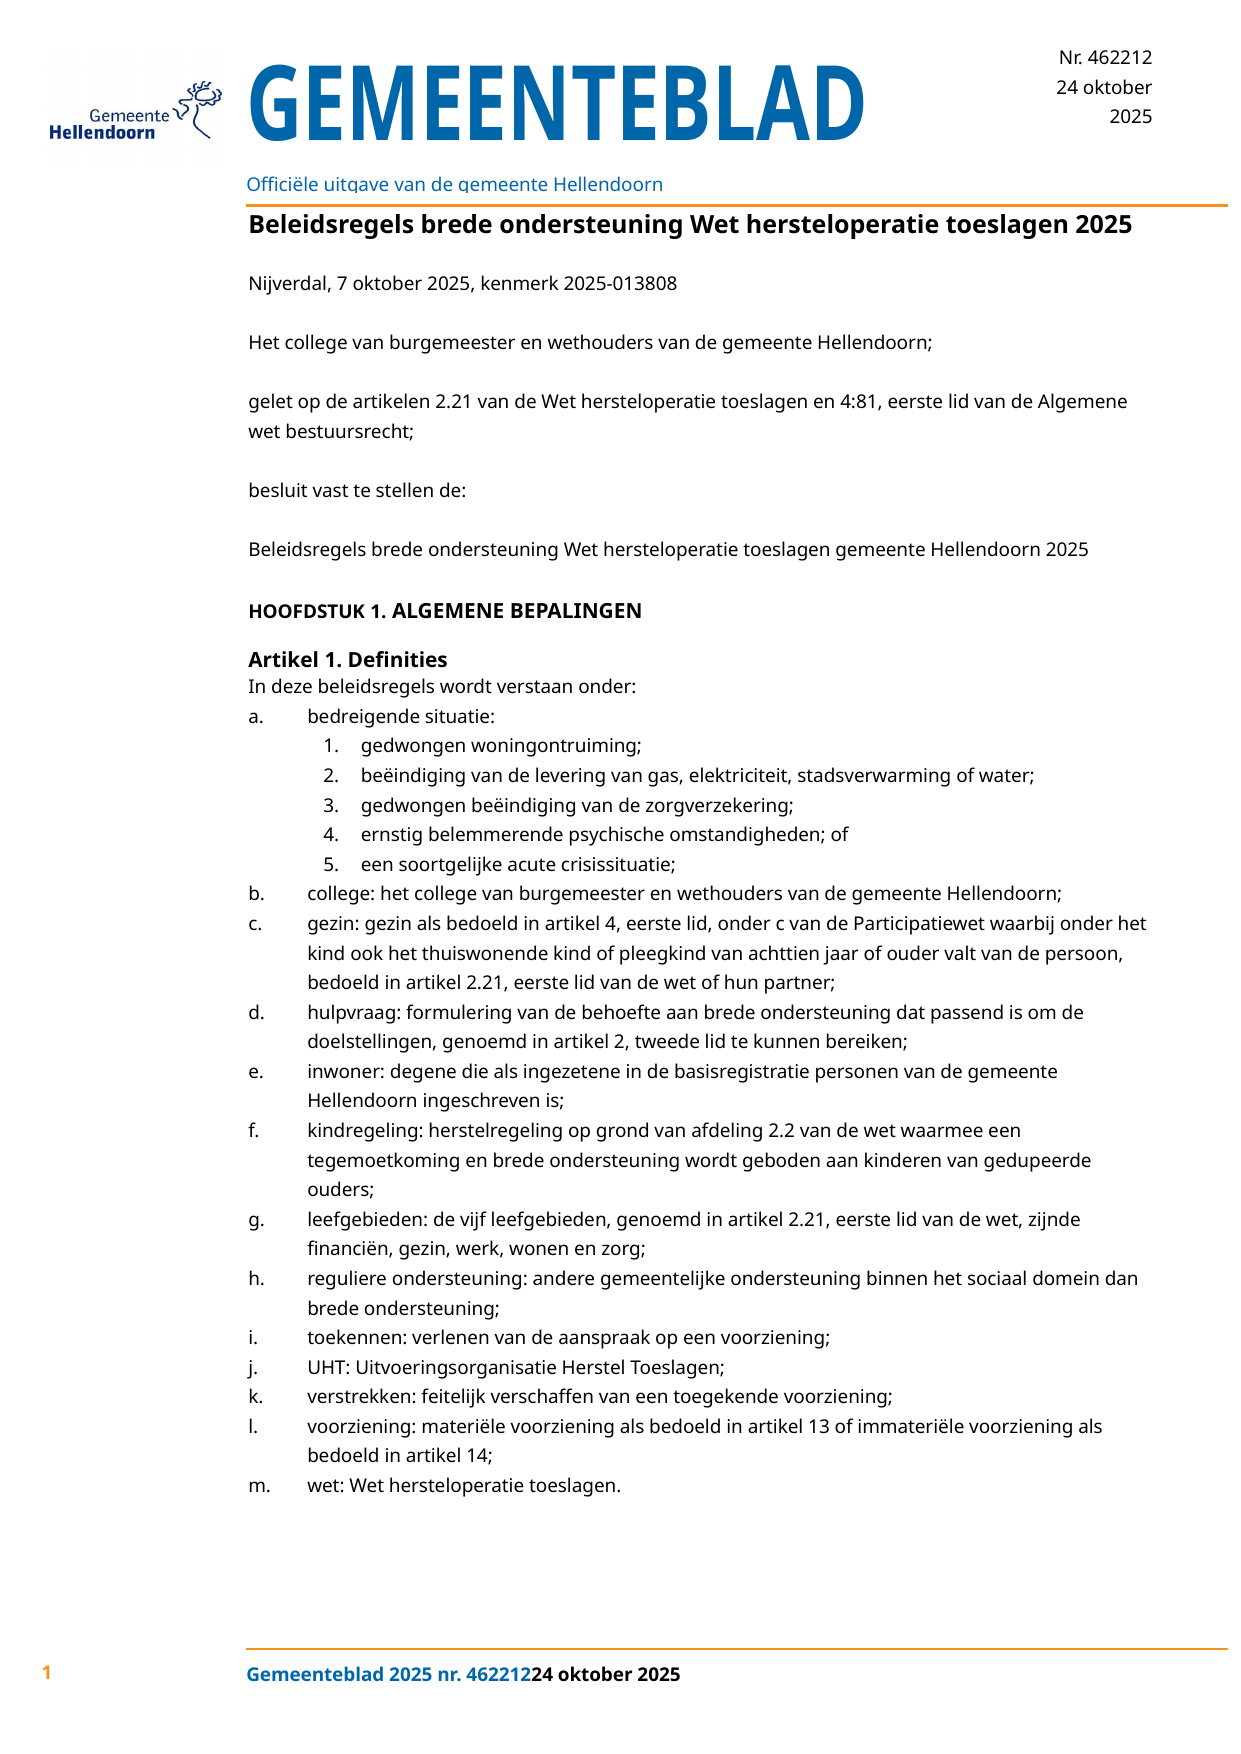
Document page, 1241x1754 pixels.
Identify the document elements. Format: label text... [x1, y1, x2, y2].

text gelet op de artikelen 2.21 van de Wet hersteloperatie toeslagen en 4:81, eerste lid van de Algemene wet bestuursrecht; [248, 389, 1152, 444]
list UHT: Uitvoeringsorganisatie Herstel Toeslagen; [248, 1354, 1152, 1379]
list bedreigende situatie: [248, 703, 1152, 729]
list beëindiging van de levering van gas, elektriciteit, stadsverwarming of water; [323, 762, 1152, 788]
text Artikel 1. Definities [248, 645, 1152, 673]
list inwoner: degene die als ingezetene in de basisregistratie personen van de gemeente Hellendoorn ingeschreven is; [248, 1058, 1152, 1113]
list een soortgelijke acute crisissituatie; [323, 851, 1152, 877]
list gezin: gezin als bedoeld in artikel 4, eerste lid, onder c van de Participatiewet waarbij onder het kind ook het thuiswonende kind of pleegkind van achttien jaar of ouder valt van de persoon, bedoeld in artikel 2.21, eerste lid van de wet of hun partner; [248, 910, 1152, 995]
text Het college van burgemeester en wethouders van de gemeente Hellendoorn; [248, 329, 1152, 355]
list gedwongen woningontruiming; [323, 733, 1152, 758]
text Nijverdal, 7 oktober 2025, kenmerk 2025-013808 [248, 270, 1152, 296]
list reguliere ondersteuning: andere gemeentelijke ondersteuning binnen het sociaal domein dan brede ondersteuning; [248, 1265, 1152, 1320]
list college: het college van burgemeester en wethouders van de gemeente Hellendoorn; [248, 881, 1152, 906]
text HOOFDSTUK 1. ALGEMENE BEPALINGEN [248, 596, 1152, 624]
picture [41, 47, 231, 172]
list verstrekken: feitelijk verschaffen van een toegekende voorziening; [248, 1383, 1152, 1409]
text besluit vast te stellen de: [248, 477, 1152, 503]
list toekennen: verlenen van de aanspraak op een voorziening; [248, 1324, 1152, 1350]
text In deze beleidsregels wordt verstaan onder: [248, 673, 1152, 699]
list hulpvraag: formulering van de behoefte aan brede ondersteuning dat passend is om de doelstellingen, genoemd in artikel 2, tweede lid te kunnen bereiken; [248, 999, 1152, 1054]
list wet: Wet hersteloperatie toeslagen. [248, 1472, 1152, 1498]
text Beleidsregels brede ondersteuning Wet hersteloperatie toeslagen 2025 [248, 207, 1152, 241]
list leefgebieden: de vijf leefgebieden, genoemd in artikel 2.21, eerste lid van de wet, zijnde financiën, gezin, werk, wonen en zorg; [248, 1206, 1152, 1261]
list ernstig belemmerende psychische omstandigheden; of [323, 821, 1152, 847]
list voorziening: materiële voorziening als bedoeld in artikel 13 of immateriële voorziening als bedoeld in artikel 14; [248, 1413, 1152, 1468]
list kindregeling: herstelregeling op grond van afdeling 2.2 van de wet waarmee een tegemoetkoming en brede ondersteuning wordt geboden aan kinderen van gedupeerde ouders; [248, 1117, 1152, 1202]
list gedwongen beëindiging van de zorgverzekering; [323, 792, 1152, 817]
text Beleidsregels brede ondersteuning Wet hersteloperatie toeslagen gemeente Hellendoorn 2025 [248, 537, 1152, 562]
